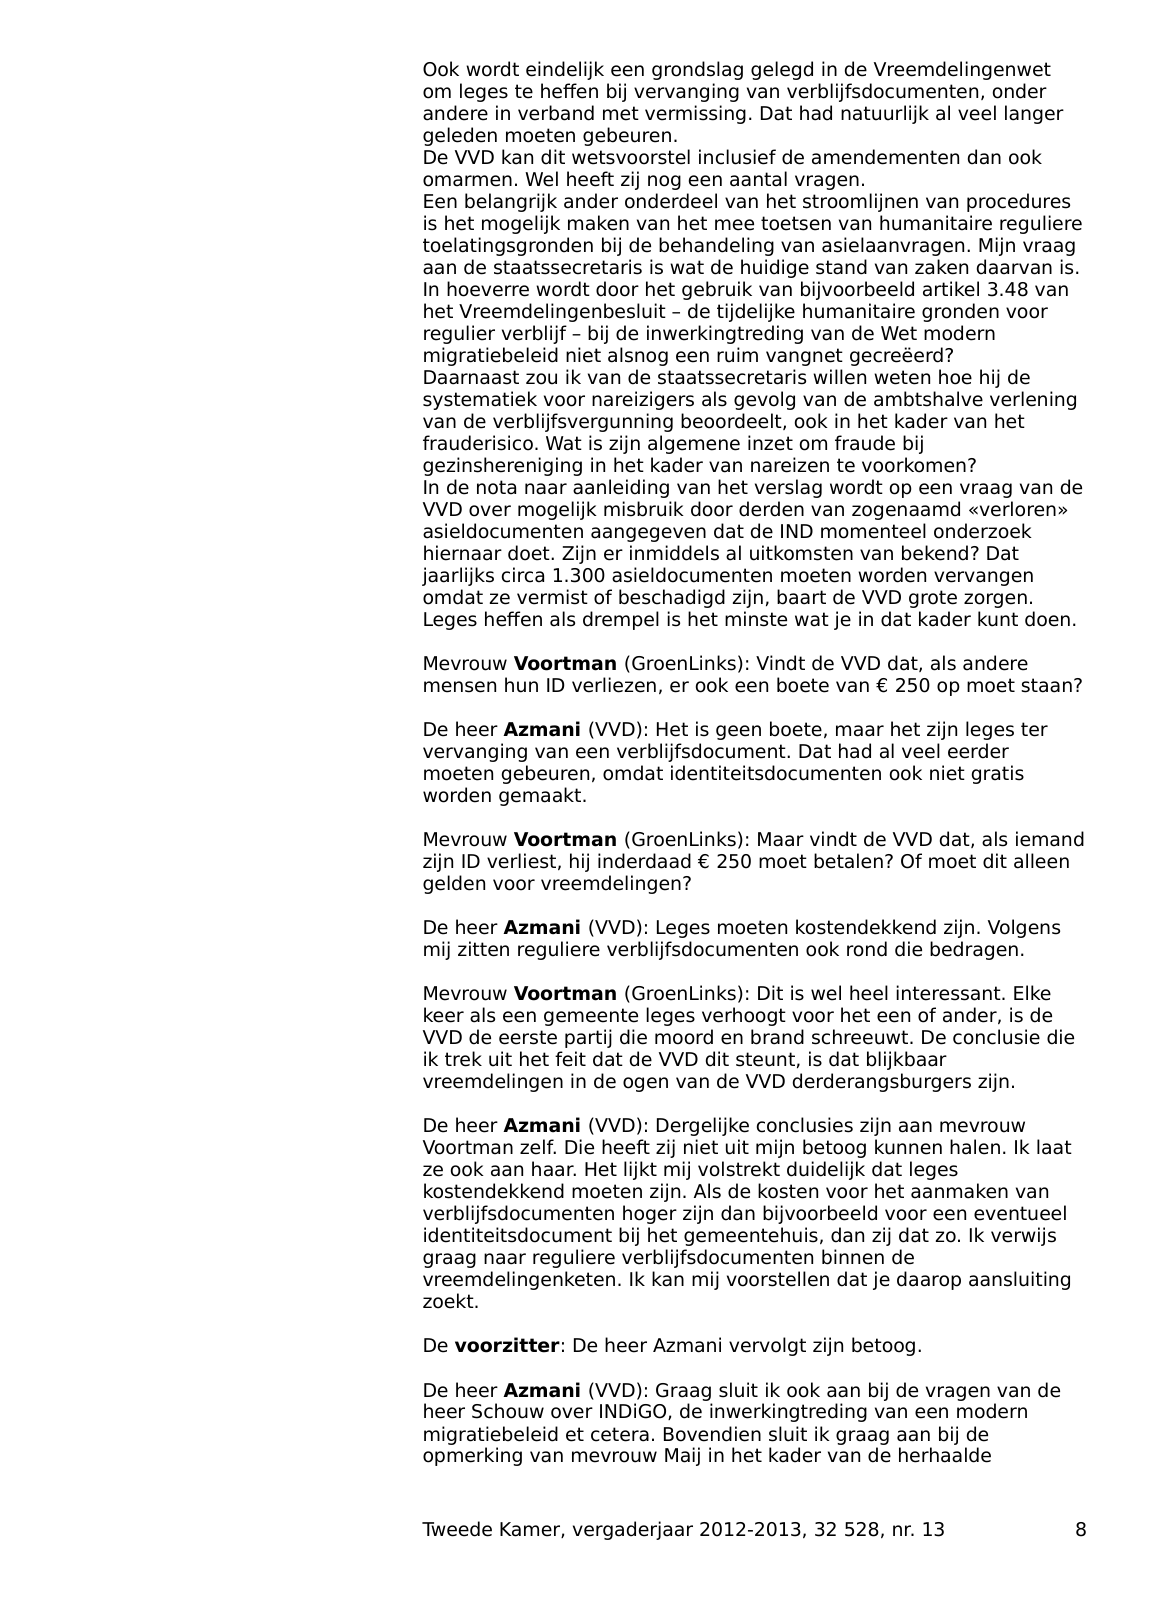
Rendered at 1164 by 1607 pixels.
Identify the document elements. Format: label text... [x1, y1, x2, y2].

text Ook wordt eindelijk een grondslag gelegd in de Vreemdelingenwet om leges te heffen bij vervanging van verblijfsdocumenten, onder andere in verband met vermissing. Dat had natuurlijk al veel langer geleden moeten gebeuren. [422, 59, 1087, 147]
text De heer Azmani (VVD): Dergelijke conclusies zijn aan mevrouw Voortman zelf. Die heeft zij niet uit mijn betoog kunnen halen. Ik laat ze ook aan haar. Het lijkt mij volstrekt duidelijk dat leges kostendekkend moeten zijn. Als de kosten voor het aanmaken van verblijfsdocumenten hoger zijn dan bijvoorbeeld voor een eventueel identiteitsdocument bij het gemeentehuis, dan zij dat zo. Ik verwijs graag naar reguliere verblijfsdocumenten binnen de vreemdelingenketen. Ik kan mij voorstellen dat je daarop aansluiting zoekt. [422, 1115, 1087, 1313]
text Mevrouw Voortman (GroenLinks): Vindt de VVD dat, als andere mensen hun ID verliezen, er ook een boete van € 250 op moet staan? [422, 653, 1087, 697]
text Mevrouw Voortman (GroenLinks): Maar vindt de VVD dat, als iemand zijn ID verliest, hij inderdaad € 250 moet betalen? Of moet dit alleen gelden voor vreemdelingen? [422, 829, 1087, 895]
text De heer Azmani (VVD): Leges moeten kostendekkend zijn. Volgens mij zitten reguliere verblijfsdocumenten ook rond die bedragen. [422, 917, 1087, 961]
text De VVD kan dit wetsvoorstel inclusief de amendementen dan ook omarmen. Wel heeft zij nog een aantal vragen. [422, 147, 1087, 191]
text De heer Azmani (VVD): Het is geen boete, maar het zijn leges ter vervanging van een verblijfsdocument. Dat had al veel eerder moeten gebeuren, omdat identiteitsdocumenten ook niet gratis worden gemaakt. [422, 719, 1087, 807]
text De voorzitter: De heer Azmani vervolgt zijn betoog. [422, 1335, 1087, 1357]
text De heer Azmani (VVD): Graag sluit ik ook aan bij de vragen van de heer Schouw over INDiGO, de inwerkingtreding van een modern migratiebeleid et cetera. Bovendien sluit ik graag aan bij de opmerking van mevrouw Maij in het kader van de herhaalde [422, 1379, 1087, 1467]
text In de nota naar aanleiding van het verslag wordt op een vraag van de VVD over mogelijk misbruik door derden van zogenaamd «verloren» asieldocumenten aangegeven dat de IND momenteel onderzoek hiernaar doet. Zijn er inmiddels al uitkomsten van bekend? Dat jaarlijks circa 1.300 asieldocumenten moeten worden vervangen omdat ze vermist of beschadigd zijn, baart de VVD grote zorgen. Leges heffen als drempel is het minste wat je in dat kader kunt doen. [422, 477, 1087, 631]
text Een belangrijk ander onderdeel van het stroomlijnen van procedures is het mogelijk maken van het mee toetsen van humanitaire reguliere toelatingsgronden bij de behandeling van asielaanvragen. Mijn vraag aan de staatssecretaris is wat de huidige stand van zaken daarvan is. In hoeverre wordt door het gebruik van bijvoorbeeld artikel 3.48 van het Vreemdelingenbesluit – de tijdelijke humanitaire gronden voor regulier verblijf – bij de inwerkingtreding van de Wet modern migratiebeleid niet alsnog een ruim vangnet gecreëerd? [422, 191, 1087, 367]
text Mevrouw Voortman (GroenLinks): Dit is wel heel interessant. Elke keer als een gemeente leges verhoogt voor het een of ander, is de VVD de eerste partij die moord en brand schreeuwt. De conclusie die ik trek uit het feit dat de VVD dit steunt, is dat blijkbaar vreemdelingen in de ogen van de VVD derderangsburgers zijn. [422, 983, 1087, 1093]
text Daarnaast zou ik van de staatssecretaris willen weten hoe hij de systematiek voor nareizigers als gevolg van de ambtshalve verlening van de verblijfsvergunning beoordeelt, ook in het kader van het frauderisico. Wat is zijn algemene inzet om fraude bij gezinshereniging in het kader van nareizen te voorkomen? [422, 367, 1087, 477]
